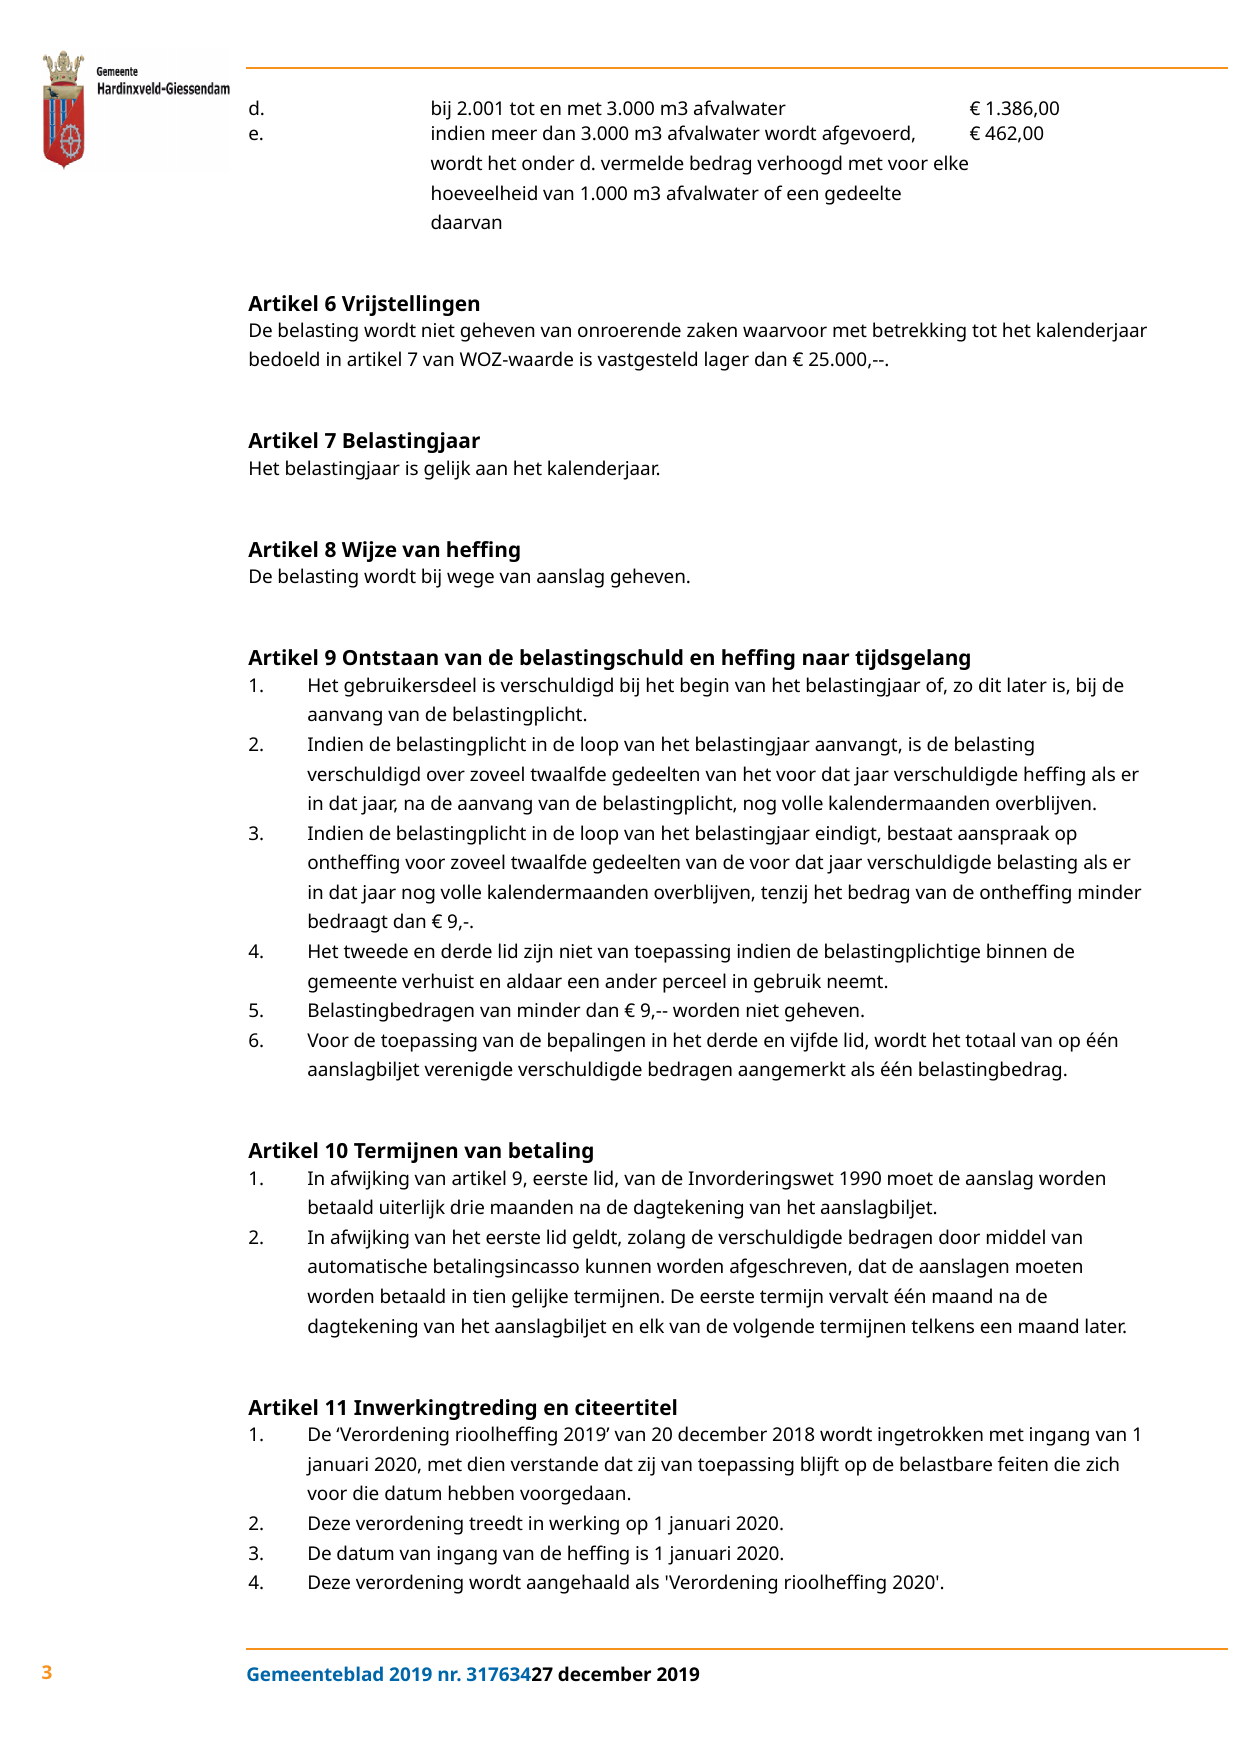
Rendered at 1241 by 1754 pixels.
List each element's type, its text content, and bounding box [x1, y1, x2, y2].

text De belasting wordt niet geheven van onroerende zaken waarvoor met betrekking tot het kalenderjaar bedoeld in artikel 7 van WOZ-waarde is vastgesteld lager dan € 25.000,--. [248, 317, 1152, 372]
table_cell e. [248, 121, 430, 235]
list Deze verordening wordt aangehaald als 'Verordening rioolheffing 2020'. [248, 1569, 1152, 1595]
list In afwijking van het eerste lid geldt, zolang de verschuldigde bedragen door middel van automatische betalingsincasso kunnen worden afgeschreven, dat de aanslagen moeten worden betaald in tien gelijke termijnen. De eerste termijn vervalt één maand na de dagtekening van het aanslagbiljet en elk van de volgende termijnen telkens een maand later. [248, 1224, 1152, 1339]
list Indien de belastingplicht in de loop van het belastingjaar eindigt, bestaat aanspraak op ontheffing voor zoveel twaalfde gedeelten van de voor dat jaar verschuldigde belasting als er in dat jaar nog volle kalendermaanden overblijven, tenzij het bedrag van de ontheffing minder bedraagt dan € 9,-. [248, 820, 1152, 934]
text Artikel 9 Ontstaan van de belastingschuld en heffing naar tijdsgelang [248, 643, 1152, 672]
table_cell € 462,00 [969, 121, 1152, 235]
text Artikel 6 Vrijstellingen [248, 289, 1152, 317]
list Voor de toepassing van de bepalingen in het derde en vijfde lid, wordt het totaal van op één aanslagbiljet verenigde verschuldigde bedragen aangemerkt als één belastingbedrag. [248, 1027, 1152, 1082]
list De datum van ingang van de heffing is 1 januari 2020. [248, 1540, 1152, 1565]
text Artikel 11 Inwerkingtreding en citeertitel [248, 1393, 1152, 1421]
list Het gebruikersdeel is verschuldigd bij het begin van het belastingjaar of, zo dit later is, bij de aanvang van de belastingplicht. [248, 672, 1152, 727]
table_cell € 1.386,00 [969, 95, 1152, 121]
list In afwijking van artikel 9, eerste lid, van de Invorderingswet 1990 moet de aanslag worden betaald uiterlijk drie maanden na de dagtekening van het aanslagbiljet. [248, 1165, 1152, 1220]
text Artikel 8 Wijze van heffing [248, 535, 1152, 563]
table_cell bij 2.001 tot en met 3.000 m3 afvalwater [430, 95, 969, 121]
picture [41, 47, 231, 172]
list Indien de belastingplicht in de loop van het belastingjaar aanvangt, is de belasting verschuldigd over zoveel twaalfde gedeelten van het voor dat jaar verschuldigde heffing als er in dat jaar, na de aanvang van de belastingplicht, nog volle kalendermaanden overblijven. [248, 731, 1152, 816]
text De belasting wordt bij wege van aanslag geheven. [248, 563, 1152, 589]
text Het belastingjaar is gelijk aan het kalenderjaar. [248, 455, 1152, 481]
table_cell d. [248, 95, 430, 121]
text Artikel 10 Termijnen van betaling [248, 1137, 1152, 1165]
text Artikel 7 Belastingjaar [248, 427, 1152, 455]
list Het tweede en derde lid zijn niet van toepassing indien de belastingplichtige binnen de gemeente verhuist en aldaar een ander perceel in gebruik neemt. [248, 938, 1152, 993]
list De ‘Verordening rioolheffing 2019’ van 20 december 2018 wordt ingetrokken met ingang van 1 januari 2020, met dien verstande dat zij van toepassing blijft op de belastbare feiten die zich voor die datum hebben voorgedaan. [248, 1421, 1152, 1506]
list Deze verordening treedt in werking op 1 januari 2020. [248, 1510, 1152, 1536]
list Belastingbedragen van minder dan € 9,-- worden niet geheven. [248, 997, 1152, 1023]
table_cell indien meer dan 3.000 m3 afvalwater wordt afgevoerd, wordt het onder d. vermelde bedrag verhoogd met voor elke hoeveelheid van 1.000 m3 afvalwater of een gedeelte daarvan [430, 121, 969, 235]
